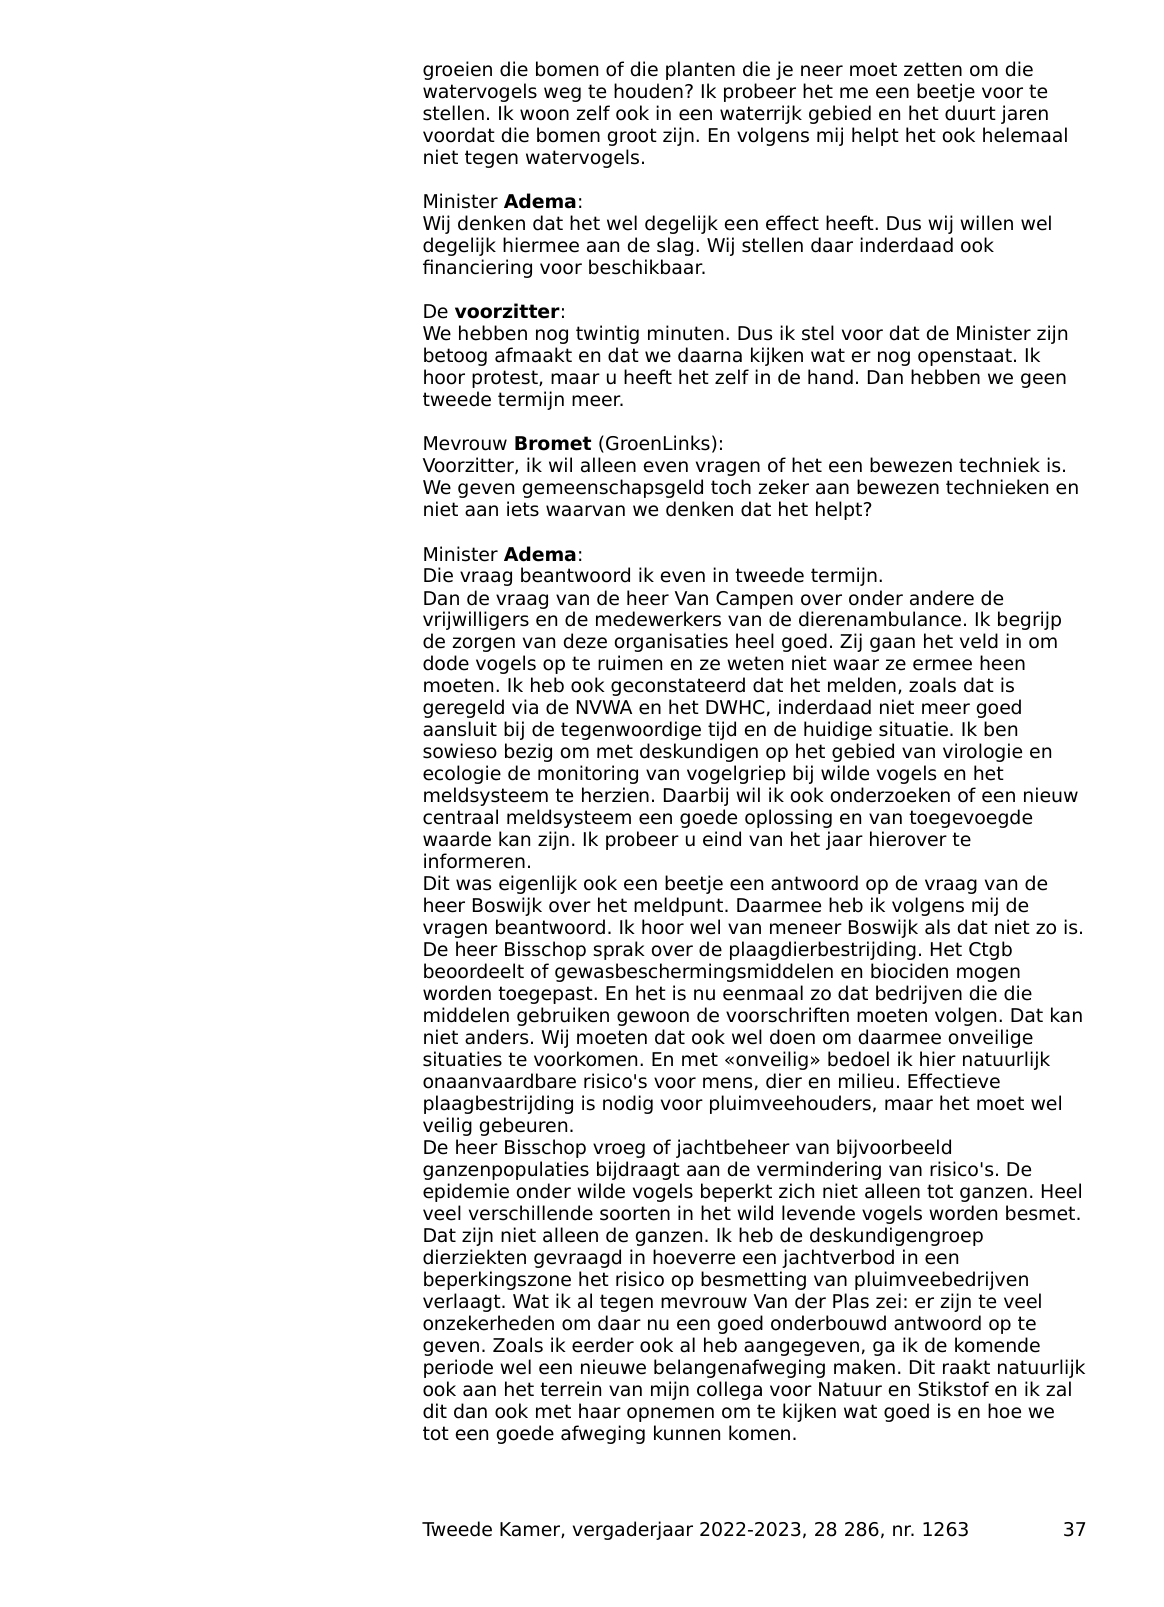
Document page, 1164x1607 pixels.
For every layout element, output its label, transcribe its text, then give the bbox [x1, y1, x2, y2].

text Wij denken dat het wel degelijk een effect heeft. Dus wij willen wel degelijk hiermee aan de slag. Wij stellen daar inderdaad ook financiering voor beschikbaar. [422, 213, 1087, 279]
text Dit was eigenlijk ook een beetje een antwoord op de vraag van de heer Boswijk over het meldpunt. Daarmee heb ik volgens mij de vragen beantwoord. Ik hoor wel van meneer Boswijk als dat niet zo is. [422, 873, 1087, 939]
text Minister Adema: [422, 191, 1087, 213]
text Mevrouw Bromet (GroenLinks): [422, 433, 1087, 455]
text Voorzitter, ik wil alleen even vragen of het een bewezen techniek is. We geven gemeenschapsgeld toch zeker aan bewezen technieken en niet aan iets waarvan we denken dat het helpt? [422, 455, 1087, 521]
text De voorzitter: [422, 301, 1087, 323]
text Dan de vraag van de heer Van Campen over onder andere de vrijwilligers en de medewerkers van de dierenambulance. Ik begrijp de zorgen van deze organisaties heel goed. Zij gaan het veld in om dode vogels op te ruimen en ze weten niet waar ze ermee heen moeten. Ik heb ook geconstateerd dat het melden, zoals dat is geregeld via de NVWA en het DWHC, inderdaad niet meer goed aansluit bij de tegenwoordige tijd en de huidige situatie. Ik ben sowieso bezig om met deskundigen op het gebied van virologie en ecologie de monitoring van vogelgriep bij wilde vogels en het meldsysteem te herzien. Daarbij wil ik ook onderzoeken of een nieuw centraal meldsysteem een goede oplossing en van toegevoegde waarde kan zijn. Ik probeer u eind van het jaar hierover te informeren. [422, 587, 1087, 873]
text De heer Bisschop vroeg of jachtbeheer van bijvoorbeeld ganzenpopulaties bijdraagt aan de vermindering van risico's. De epidemie onder wilde vogels beperkt zich niet alleen tot ganzen. Heel veel verschillende soorten in het wild levende vogels worden besmet. Dat zijn niet alleen de ganzen. Ik heb de deskundigengroep dierziekten gevraagd in hoeverre een jachtverbod in een beperkingszone het risico op besmetting van pluimveebedrijven verlaagt. Wat ik al tegen mevrouw Van der Plas zei: er zijn te veel onzekerheden om daar nu een goed onderbouwd antwoord op te geven. Zoals ik eerder ook al heb aangegeven, ga ik de komende periode wel een nieuwe belangenafweging maken. Dit raakt natuurlijk ook aan het terrein van mijn collega voor Natuur en Stikstof en ik zal dit dan ook met haar opnemen om te kijken wat goed is en hoe we tot een goede afweging kunnen komen. [422, 1137, 1087, 1444]
text groeien die bomen of die planten die je neer moet zetten om die watervogels weg te houden? Ik probeer het me een beetje voor te stellen. Ik woon zelf ook in een waterrijk gebied en het duurt jaren voordat die bomen groot zijn. En volgens mij helpt het ook helemaal niet tegen watervogels. [422, 59, 1087, 169]
text Minister Adema: [422, 543, 1087, 565]
text De heer Bisschop sprak over de plaagdierbestrijding. Het Ctgb beoordeelt of gewasbeschermingsmiddelen en biociden mogen worden toegepast. En het is nu eenmaal zo dat bedrijven die die middelen gebruiken gewoon de voorschriften moeten volgen. Dat kan niet anders. Wij moeten dat ook wel doen om daarmee onveilige situaties te voorkomen. En met «onveilig» bedoel ik hier natuurlijk onaanvaardbare risico's voor mens, dier en milieu. Effectieve plaagbestrijding is nodig voor pluimveehouders, maar het moet wel veilig gebeuren. [422, 939, 1087, 1137]
text We hebben nog twintig minuten. Dus ik stel voor dat de Minister zijn betoog afmaakt en dat we daarna kijken wat er nog openstaat. Ik hoor protest, maar u heeft het zelf in de hand. Dan hebben we geen tweede termijn meer. [422, 323, 1087, 411]
text Die vraag beantwoord ik even in tweede termijn. [422, 565, 1087, 587]
